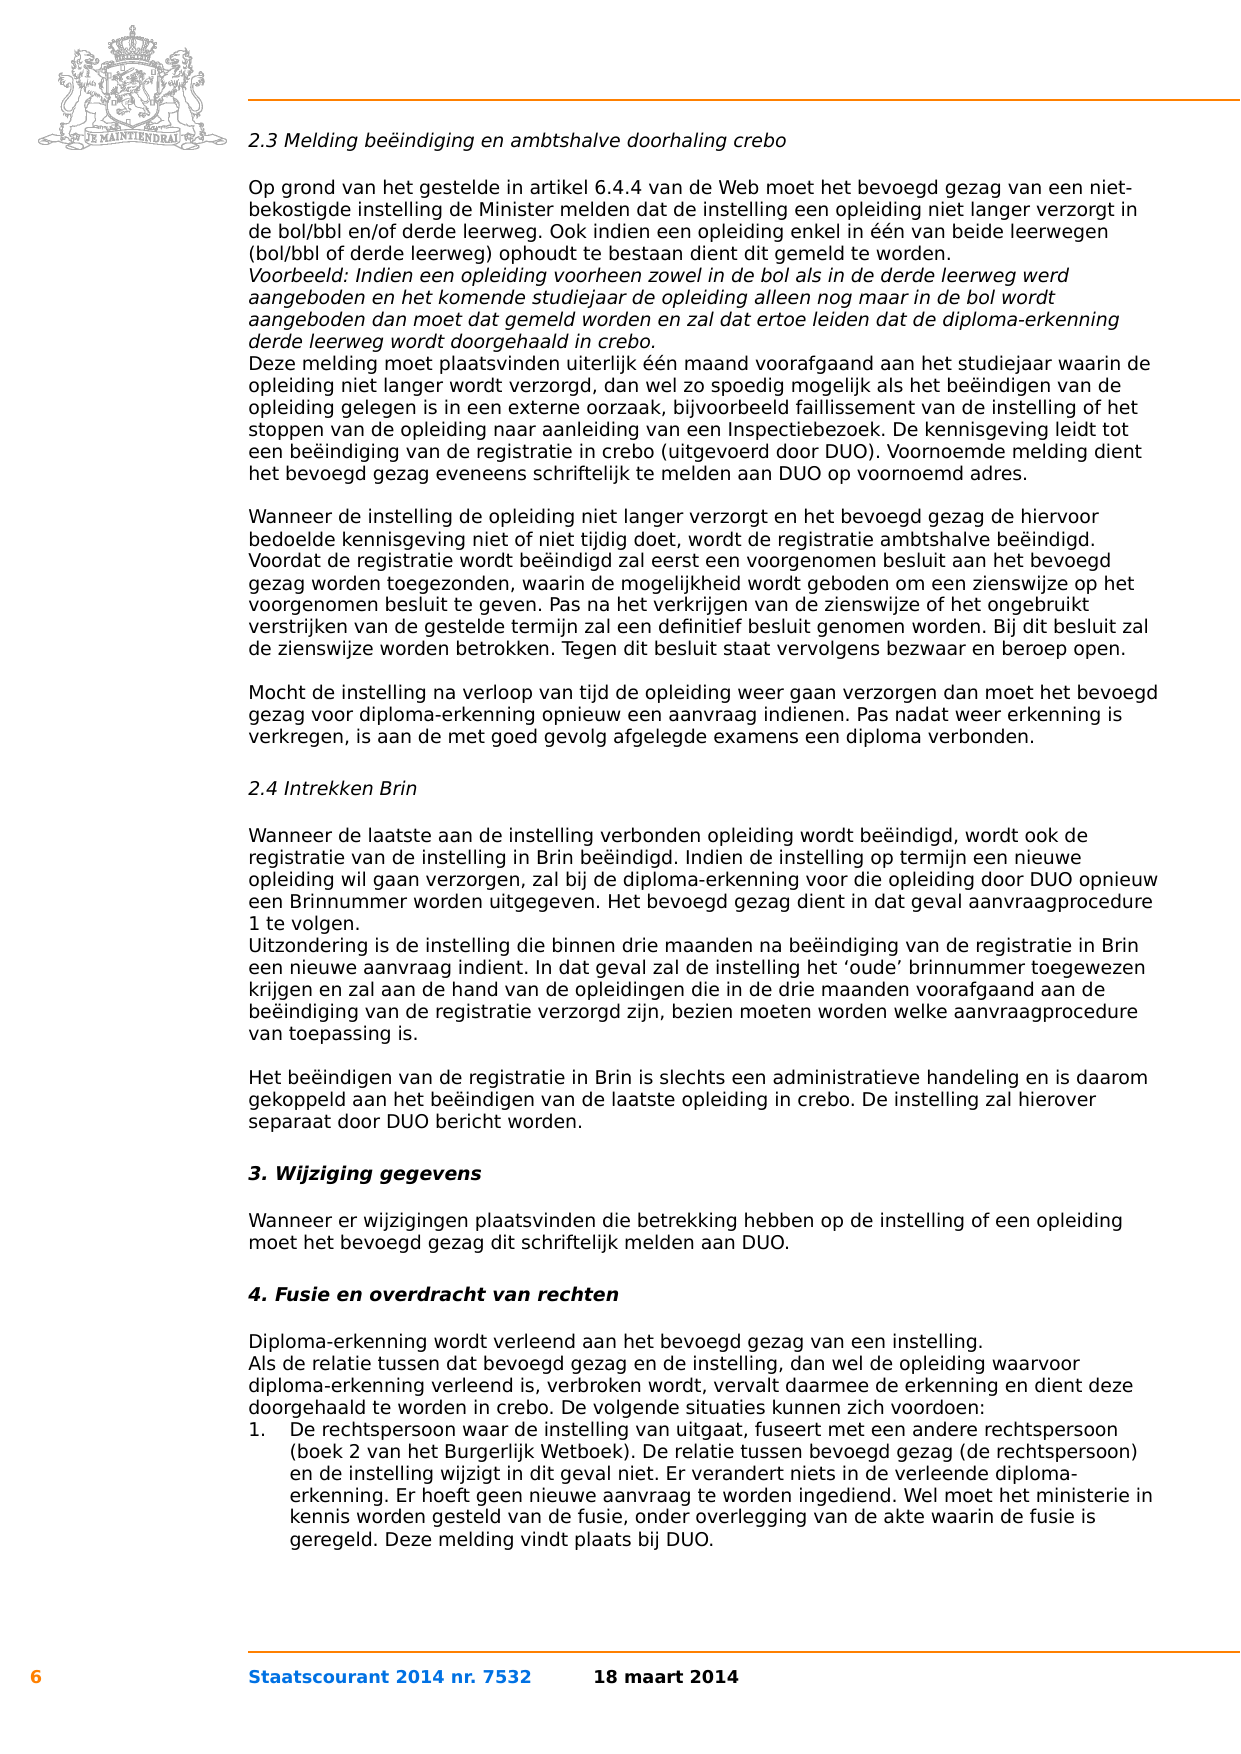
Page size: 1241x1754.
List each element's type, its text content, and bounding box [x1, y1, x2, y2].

subtitle 2.3 Melding beëindiging en ambtshalve doorhaling crebo [248, 130, 1163, 152]
text Wanneer de instelling de opleiding niet langer verzorgt en het bevoegd gezag de hiervoor bedoelde kennisgeving niet of niet tijdig doet, wordt de registratie ambtshalve beëindigd. Voordat de registratie wordt beëindigd zal eerst een voorgenomen besluit aan het bevoegd gezag worden toegezonden, waarin de mogelijkheid wordt geboden om een zienswijze op het voorgenomen besluit te geven. Pas na het verkrijgen van de zienswijze of het ongebruikt verstrijken van de gestelde termijn zal een definitief besluit genomen worden. Bij dit besluit zal de zienswijze worden betrokken. Tegen dit besluit staat vervolgens bezwaar en beroep open. [248, 506, 1163, 660]
text Deze melding moet plaatsvinden uiterlijk één maand voorafgaand aan het studiejaar waarin de opleiding niet langer wordt verzorgd, dan wel zo spoedig mogelijk als het beëindigen van de opleiding gelegen is in een externe oorzaak, bijvoorbeeld faillissement van de instelling of het stoppen van de opleiding naar aanleiding van een Inspectiebezoek. De kennisgeving leidt tot een beëindiging van de registratie in crebo (uitgevoerd door DUO). Voornoemde melding dient het bevoegd gezag eveneens schriftelijk te melden aan DUO op voornoemd adres. [248, 353, 1163, 484]
picture [38, 25, 227, 150]
text Als de relatie tussen dat bevoegd gezag en de instelling, dan wel de opleiding waarvoor diploma-erkenning verleend is, verbroken wordt, vervalt daarmee de erkenning en dient deze doorgehaald te worden in crebo. De volgende situaties kunnen zich voordoen: [248, 1353, 1163, 1418]
subtitle 2.4 Intrekken Brin [248, 778, 1163, 800]
text Uitzondering is de instelling die binnen drie maanden na beëindiging van de registratie in Brin een nieuwe aanvraag indient. In dat geval zal de instelling het ‘oude’ brinnummer toegewezen krijgen en zal aan de hand van de opleidingen die in de drie maanden voorafgaand aan de beëindiging van de registratie verzorgd zijn, bezien moeten worden welke aanvraagprocedure van toepassing is. [248, 935, 1163, 1045]
text Het beëindigen van de registratie in Brin is slechts een administratieve handeling en is daarom gekoppeld aan het beëindigen van de laatste opleiding in crebo. De instelling zal hierover separaat door DUO bericht worden. [248, 1067, 1163, 1133]
subtitle 4. Fusie en overdracht van rechten [248, 1284, 1163, 1306]
text Diploma-erkenning wordt verleend aan het bevoegd gezag van een instelling. [248, 1331, 1163, 1353]
text Wanneer de laatste aan de instelling verbonden opleiding wordt beëindigd, wordt ook de registratie van de instelling in Brin beëindigd. Indien de instelling op termijn een nieuwe opleiding wil gaan verzorgen, zal bij de diploma-erkenning voor die opleiding door DUO opnieuw een Brinnummer worden uitgegeven. Het bevoegd gezag dient in dat geval aanvraagprocedure 1 te volgen. [248, 825, 1163, 935]
subtitle 3. Wijziging gegevens [248, 1163, 1163, 1185]
text Op grond van het gestelde in artikel 6.4.4 van de Web moet het bevoegd gezag van een niet-bekostigde instelling de Minister melden dat de instelling een opleiding niet langer verzorgt in de bol/bbl en/of derde leerweg. Ook indien een opleiding enkel in één van beide leerwegen (bol/bbl of derde leerweg) ophoudt te bestaan dient dit gemeld te worden. [248, 177, 1163, 265]
text Mocht de instelling na verloop van tijd de opleiding weer gaan verzorgen dan moet het bevoegd gezag voor diploma-erkenning opnieuw een aanvraag indienen. Pas nadat weer erkenning is verkregen, is aan de met goed gevolg afgelegde examens een diploma verbonden. [248, 682, 1163, 748]
text 1. De rechtspersoon waar de instelling van uitgaat, fuseert met een andere rechtspersoon (boek 2 van het Burgerlijk Wetboek). De relatie tussen bevoegd gezag (de rechtspersoon) en de instelling wijzigt in dit geval niet. Er verandert niets in de verleende diploma-erkenning. Er hoeft geen nieuwe aanvraag te worden ingediend. Wel moet het ministerie in kennis worden gesteld van de fusie, onder overlegging van de akte waarin de fusie is geregeld. Deze melding vindt plaats bij DUO. [248, 1418, 1163, 1550]
text Wanneer er wijzigingen plaatsvinden die betrekking hebben op de instelling of een opleiding moet het bevoegd gezag dit schriftelijk melden aan DUO. [248, 1210, 1163, 1254]
text Voorbeeld: Indien een opleiding voorheen zowel in de bol als in de derde leerweg werd aangeboden en het komende studiejaar de opleiding alleen nog maar in de bol wordt aangeboden dan moet dat gemeld worden en zal dat ertoe leiden dat de diploma-erkenning derde leerweg wordt doorgehaald in crebo. [248, 265, 1163, 353]
